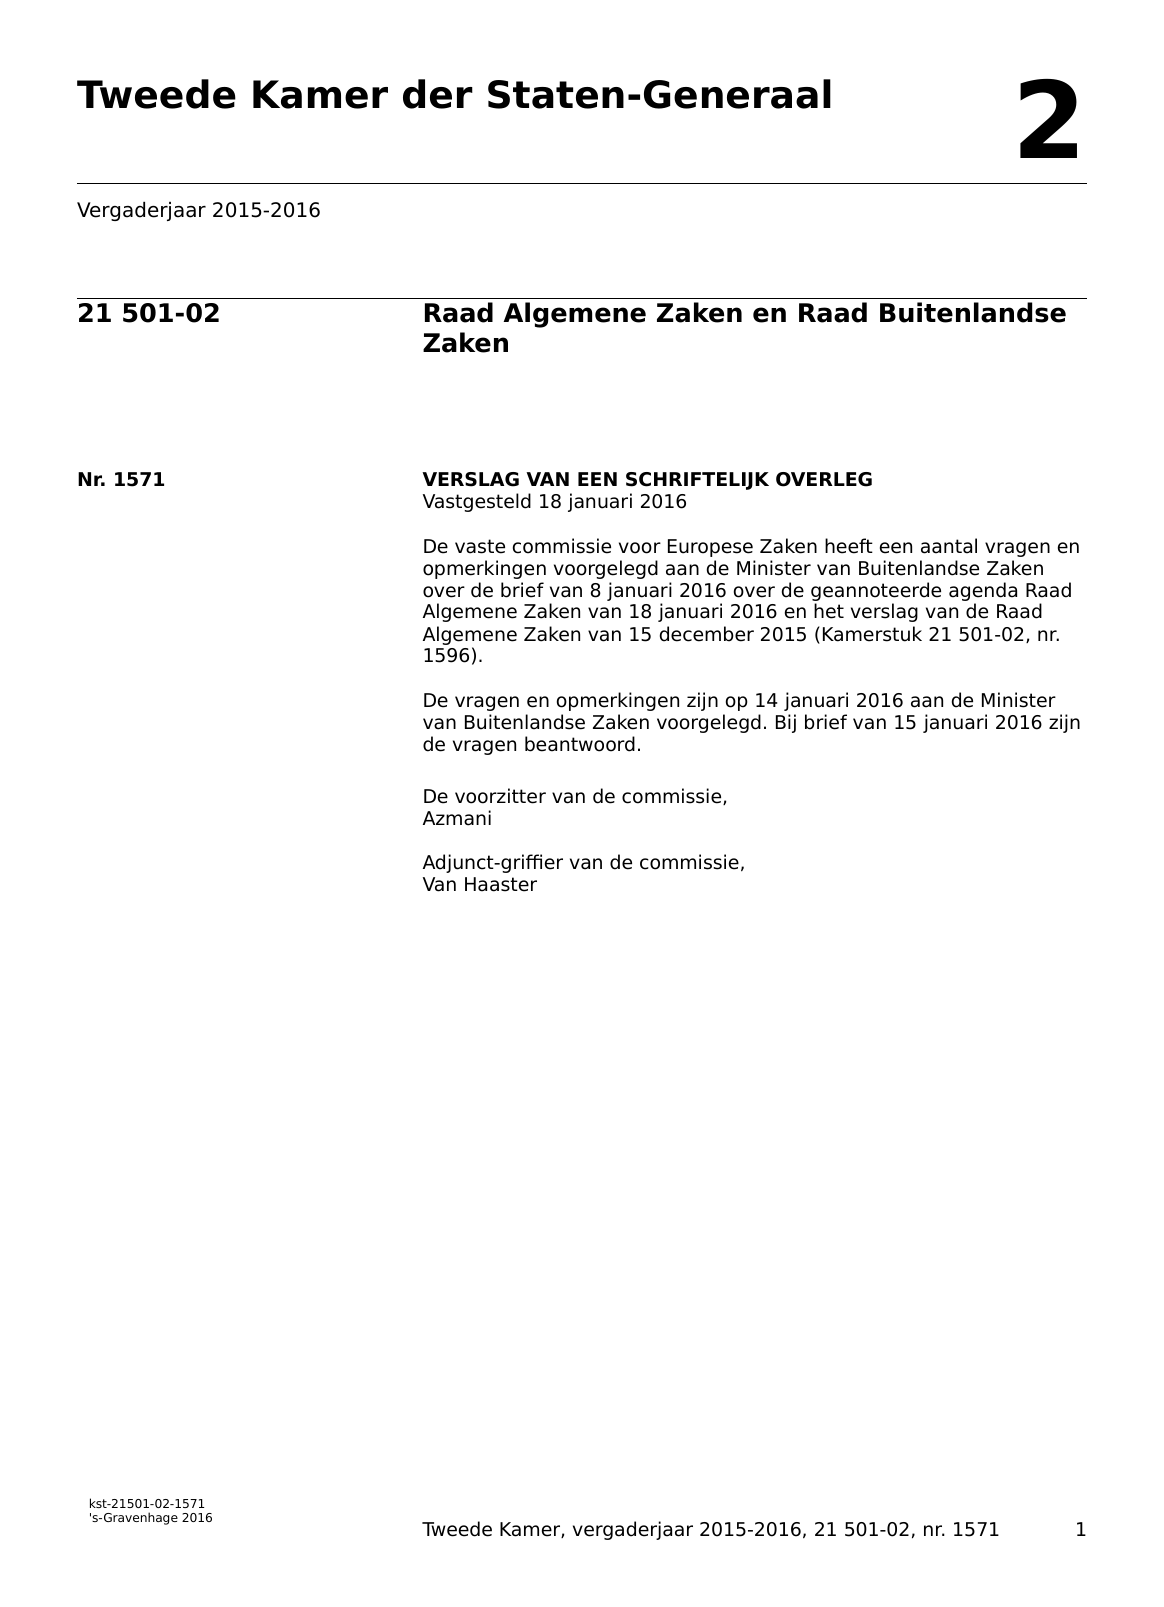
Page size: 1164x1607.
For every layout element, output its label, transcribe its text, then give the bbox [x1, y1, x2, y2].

table_header Tweede Kamer der Staten-Generaal [77, 59, 886, 183]
subtitle Nr. 1571 VERSLAG VAN EEN SCHRIFTELIJK OVERLEG [77, 469, 1087, 491]
text De vragen en opmerkingen zijn op 14 januari 2016 aan de Minister van Buitenlandse Zaken voorgelegd. Bij brief van 15 januari 2016 zijn de vragen beantwoord. [422, 689, 1087, 756]
text Adjunct-griffier van de commissie, Van Haaster [422, 852, 1087, 896]
text 's-Gravenhage 2016 [88, 1511, 323, 1525]
text De voorzitter van de commissie, Azmani [422, 786, 1087, 829]
table_cell Vergaderjaar 2015-2016 [77, 184, 1087, 298]
table_header 2 [886, 59, 1087, 183]
text Vastgesteld 18 januari 2016 [422, 491, 1087, 513]
text kst-21501-02-1571 [88, 1497, 323, 1511]
text De vaste commissie voor Europese Zaken heeft een aantal vragen en opmerkingen voorgelegd aan de Minister van Buitenlandse Zaken over de brief van 8 januari 2016 over de geannoteerde agenda Raad Algemene Zaken van 18 januari 2016 en het verslag van de Raad Algemene Zaken van 15 december 2015 (Kamerstuk 21 501-02, nr. 1596). [422, 536, 1087, 667]
subtitle 21 501-02 Raad Algemene Zaken en Raad Buitenlandse Zaken [77, 299, 1087, 358]
